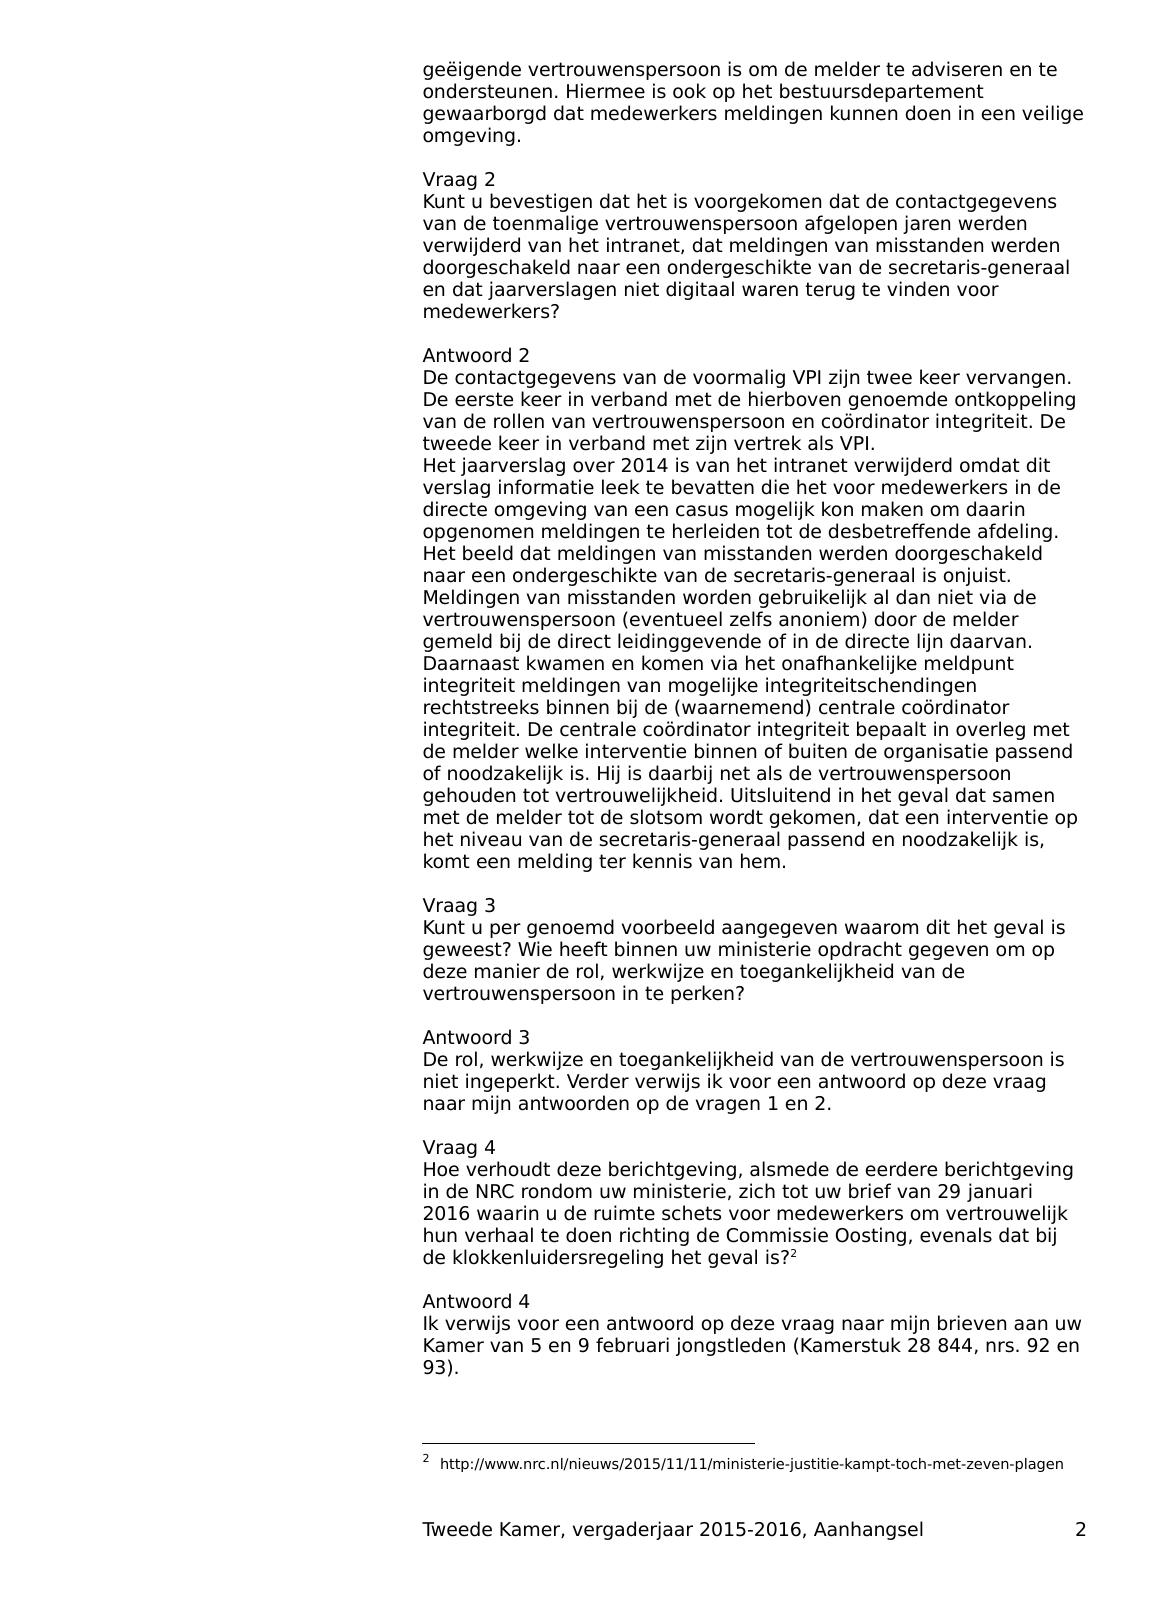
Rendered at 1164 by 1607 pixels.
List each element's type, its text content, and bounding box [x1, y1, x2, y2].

text Vraag 2 [422, 169, 1087, 191]
text http://www.nrc.nl/nieuws/2015/11/11/ministerie-justitie-kampt-toch-met-zeven-plagen [422, 1452, 1087, 1474]
text Antwoord 2 [422, 345, 1087, 367]
text Antwoord 3 [422, 1027, 1087, 1049]
text Antwoord 4 [422, 1291, 1087, 1313]
text De rol, werkwijze en toegankelijkheid van de vertrouwenspersoon is niet ingeperkt. Verder verwijs ik voor een antwoord op deze vraag naar mijn antwoorden op de vragen 1 en 2. [422, 1049, 1087, 1115]
text De contactgegevens van de voormalig VPI zijn twee keer vervangen. De eerste keer in verband met de hierboven genoemde ontkoppeling van de rollen van vertrouwenspersoon en coördinator integriteit. De tweede keer in verband met zijn vertrek als VPI. [422, 367, 1087, 455]
text geëigende vertrouwenspersoon is om de melder te adviseren en te ondersteunen. Hiermee is ook op het bestuursdepartement gewaarborgd dat medewerkers meldingen kunnen doen in een veilige omgeving. [422, 59, 1087, 147]
text Kunt u per genoemd voorbeeld aangegeven waarom dit het geval is geweest? Wie heeft binnen uw ministerie opdracht gegeven om op deze manier de rol, werkwijze en toegankelijkheid van de vertrouwenspersoon in te perken? [422, 917, 1087, 1005]
text Kunt u bevestigen dat het is voorgekomen dat de contactgegevens van de toenmalige vertrouwenspersoon afgelopen jaren werden verwijderd van het intranet, dat meldingen van misstanden werden doorgeschakeld naar een ondergeschikte van de secretaris-generaal en dat jaarverslagen niet digitaal waren terug te vinden voor medewerkers? [422, 191, 1087, 323]
text Hoe verhoudt deze berichtgeving, alsmede de eerdere berichtgeving in de NRC rondom uw ministerie, zich tot uw brief van 29 januari 2016 waarin u de ruimte schets voor medewerkers om vertrouwelijk hun verhaal te doen richting de Commissie Oosting, evenals dat bij de klokkenluidersregeling het geval is? [422, 1159, 1087, 1269]
text Het jaarverslag over 2014 is van het intranet verwijderd omdat dit verslag informatie leek te bevatten die het voor medewerkers in de directe omgeving van een casus mogelijk kon maken om daarin opgenomen meldingen te herleiden tot de desbetreffende afdeling. [422, 455, 1087, 543]
text Vraag 4 [422, 1137, 1087, 1159]
text Ik verwijs voor een antwoord op deze vraag naar mijn brieven aan uw Kamer van 5 en 9 februari jongstleden (Kamerstuk 28 844, nrs. 92 en 93). [422, 1313, 1087, 1379]
text Vraag 3 [422, 895, 1087, 917]
text Het beeld dat meldingen van misstanden werden doorgeschakeld naar een ondergeschikte van de secretaris-generaal is onjuist. Meldingen van misstanden worden gebruikelijk al dan niet via de vertrouwenspersoon (eventueel zelfs anoniem) door de melder gemeld bij de direct leidinggevende of in de directe lijn daarvan. Daarnaast kwamen en komen via het onafhankelijke meldpunt integriteit meldingen van mogelijke integriteitschendingen rechtstreeks binnen bij de (waarnemend) centrale coördinator integriteit. De centrale coördinator integriteit bepaalt in overleg met de melder welke interventie binnen of buiten de organisatie passend of noodzakelijk is. Hij is daarbij net als de vertrouwenspersoon gehouden tot vertrouwelijkheid. Uitsluitend in het geval dat samen met de melder tot de slotsom wordt gekomen, dat een interventie op het niveau van de secretaris-generaal passend en noodzakelijk is, komt een melding ter kennis van hem. [422, 543, 1087, 873]
